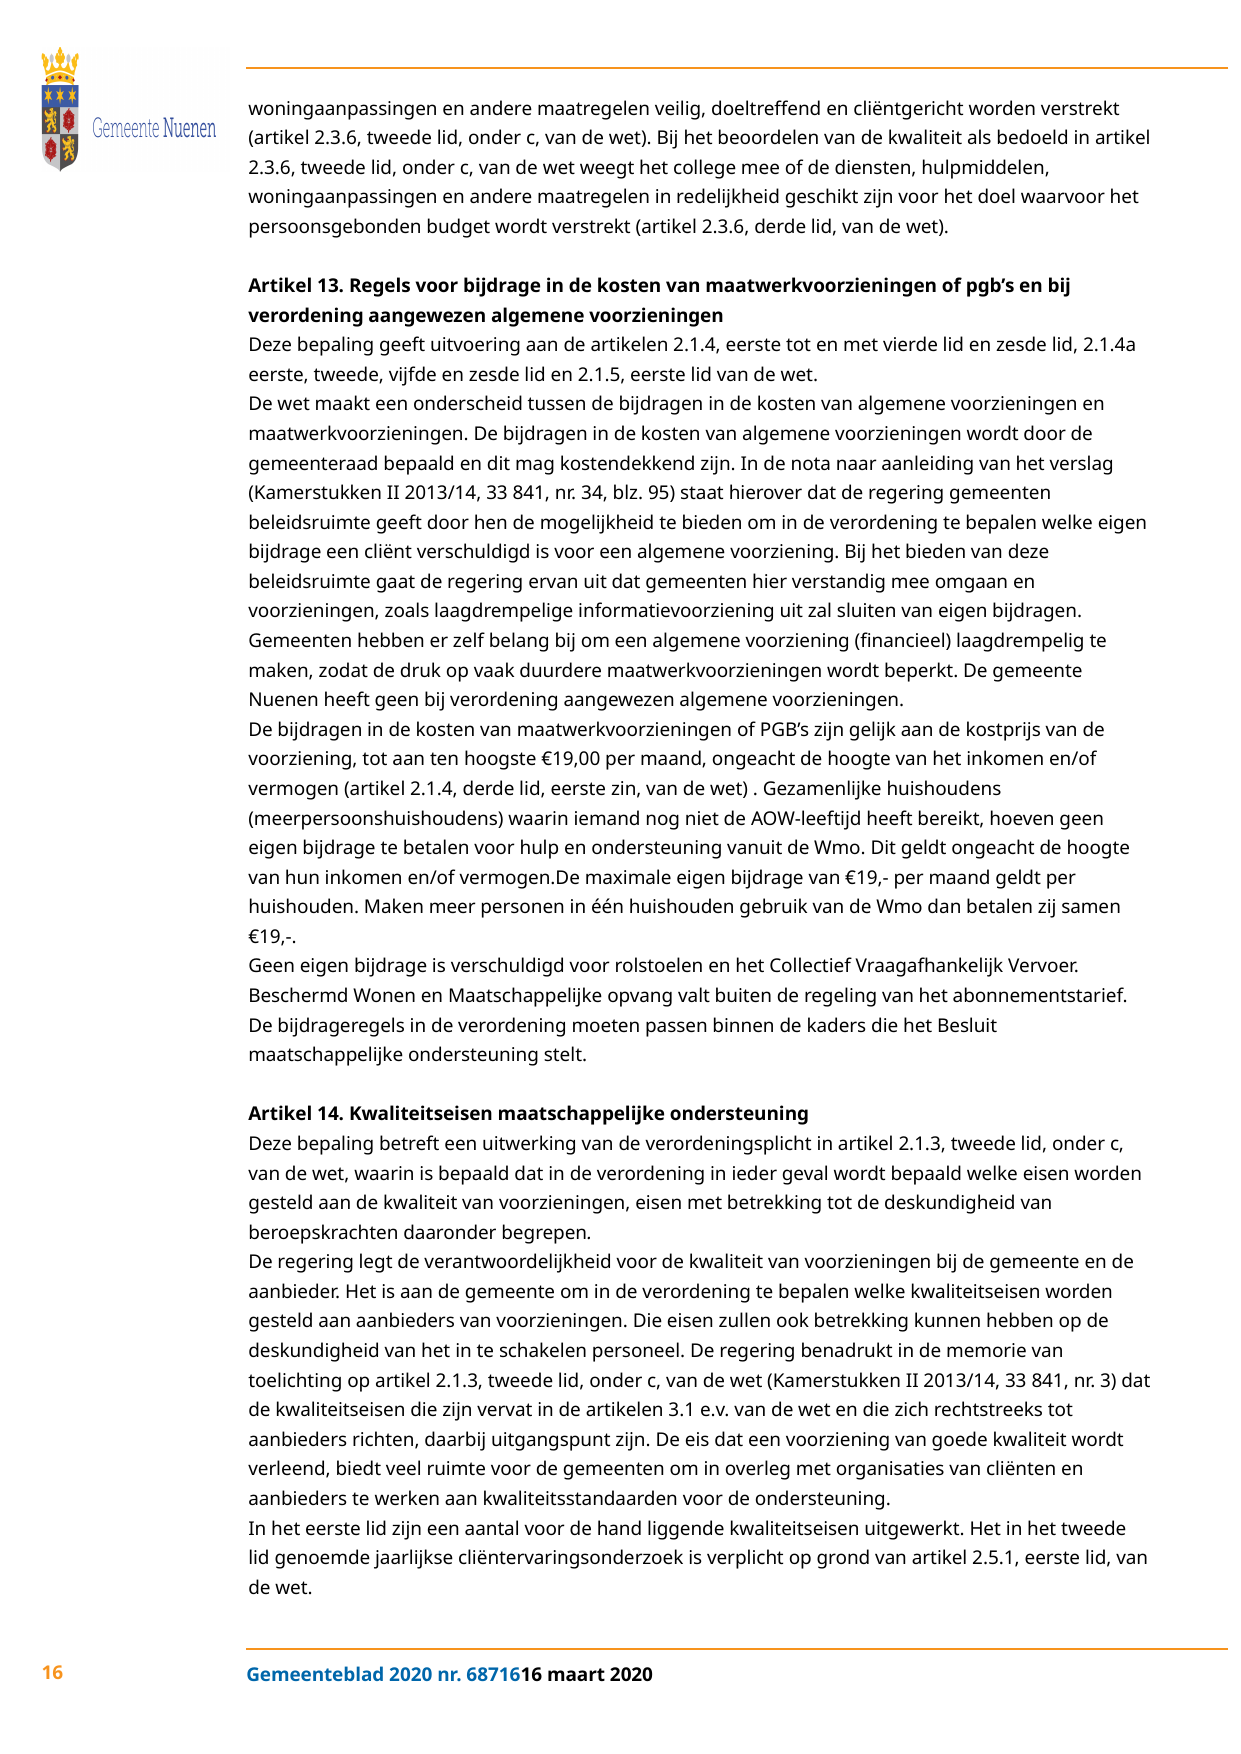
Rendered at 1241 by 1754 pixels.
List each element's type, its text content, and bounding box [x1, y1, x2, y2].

text De regering legt de verantwoordelijkheid voor de kwaliteit van voorzieningen bij de gemeente en de aanbieder. Het is aan de gemeente om in de verordening te bepalen welke kwaliteitseisen worden gesteld aan aanbieders van voorzieningen. Die eisen zullen ook betrekking kunnen hebben op de deskundigheid van het in te schakelen personeel. De regering benadrukt in de memorie van toelichting op artikel 2.1.3, tweede lid, onder c, van de wet (Kamerstukken II 2013/14, 33 841, nr. 3) dat de kwaliteitseisen die zijn vervat in de artikelen 3.1 e.v. van de wet en die zich rechtstreeks tot aanbieders richten, daarbij uitgangspunt zijn. De eis dat een voorziening van goede kwaliteit wordt verleend, biedt veel ruimte voor de gemeenten om in overleg met organisaties van cliënten en aanbieders te werken aan kwaliteitsstandaarden voor de ondersteuning. [248, 1248, 1152, 1511]
text De bijdragen in de kosten van maatwerkvoorzieningen of PGB’s zijn gelijk aan de kostprijs van de voorziening, tot aan ten hoogste €19,00 per maand, ongeacht de hoogte van het inkomen en/of vermogen (artikel 2.1.4, derde lid, eerste zin, van de wet) . Gezamenlijke huishoudens (meerpersoonshuishoudens) waarin iemand nog niet de AOW-leeftijd heeft bereikt, hoeven geen eigen bijdrage te betalen voor hulp en ondersteuning vanuit de Wmo. Dit geldt ongeacht de hoogte van hun inkomen en/of vermogen.De maximale eigen bijdrage van €19,- per maand geldt per huishouden. Maken meer personen in één huishouden gebruik van de Wmo dan betalen zij samen €19,-. [248, 716, 1152, 949]
text Deze bepaling geeft uitvoering aan de artikelen 2.1.4, eerste tot en met vierde lid en zesde lid, 2.1.4a eerste, tweede, vijfde en zesde lid en 2.1.5, eerste lid van de wet. [248, 331, 1152, 387]
text Artikel 14. Kwaliteitseisen maatschappelijke ondersteuning [248, 1101, 1152, 1126]
picture [41, 47, 231, 172]
text Artikel 13. Regels voor bijdrage in de kosten van maatwerkvoorzieningen of pgb’s en bij verordening aangewezen algemene voorzieningen [248, 272, 1152, 328]
text De wet maakt een onderscheid tussen de bijdragen in de kosten van algemene voorzieningen en maatwerkvoorzieningen. De bijdragen in de kosten van algemene voorzieningen wordt door de gemeenteraad bepaald en dit mag kostendekkend zijn. In de nota naar aanleiding van het verslag (Kamerstukken II 2013/14, 33 841, nr. 34, blz. 95) staat hierover dat de regering gemeenten beleidsruimte geeft door hen de mogelijkheid te bieden om in de verordening te bepalen welke eigen bijdrage een cliënt verschuldigd is voor een algemene voorziening. Bij het bieden van deze beleidsruimte gaat de regering ervan uit dat gemeenten hier verstandig mee omgaan en voorzieningen, zoals laagdrempelige informatievoorziening uit zal sluiten van eigen bijdragen. Gemeenten hebben er zelf belang bij om een algemene voorziening (financieel) laagdrempelig te maken, zodat de druk op vaak duurdere maatwerkvoorzieningen wordt beperkt. De gemeente Nuenen heeft geen bij verordening aangewezen algemene voorzieningen. [248, 391, 1152, 712]
text In het eerste lid zijn een aantal voor de hand liggende kwaliteitseisen uitgewerkt. Het in het tweede lid genoemde jaarlijkse cliëntervaringsonderzoek is verplicht op grond van artikel 2.5.1, eerste lid, van de wet. [248, 1515, 1152, 1600]
text Geen eigen bijdrage is verschuldigd voor rolstoelen en het Collectief Vraagafhankelijk Vervoer. Beschermd Wonen en Maatschappelijke opvang valt buiten de regeling van het abonnementstarief. De bijdrageregels in de verordening moeten passen binnen de kaders die het Besluit maatschappelijke ondersteuning stelt. [248, 953, 1152, 1067]
text woningaanpassingen en andere maatregelen veilig, doeltreffend en cliëntgericht worden verstrekt (artikel 2.3.6, tweede lid, onder c, van de wet). Bij het beoordelen van de kwaliteit als bedoeld in artikel 2.3.6, tweede lid, onder c, van de wet weegt het college mee of de diensten, hulpmiddelen, woningaanpassingen en andere maatregelen in redelijkheid geschikt zijn voor het doel waarvoor het persoonsgebonden budget wordt verstrekt (artikel 2.3.6, derde lid, van de wet). [248, 95, 1152, 239]
text Deze bepaling betreft een uitwerking van de verordeningsplicht in artikel 2.1.3, tweede lid, onder c, van de wet, waarin is bepaald dat in de verordening in ieder geval wordt bepaald welke eisen worden gesteld aan de kwaliteit van voorzieningen, eisen met betrekking tot de deskundigheid van beroepskrachten daaronder begrepen. [248, 1130, 1152, 1245]
